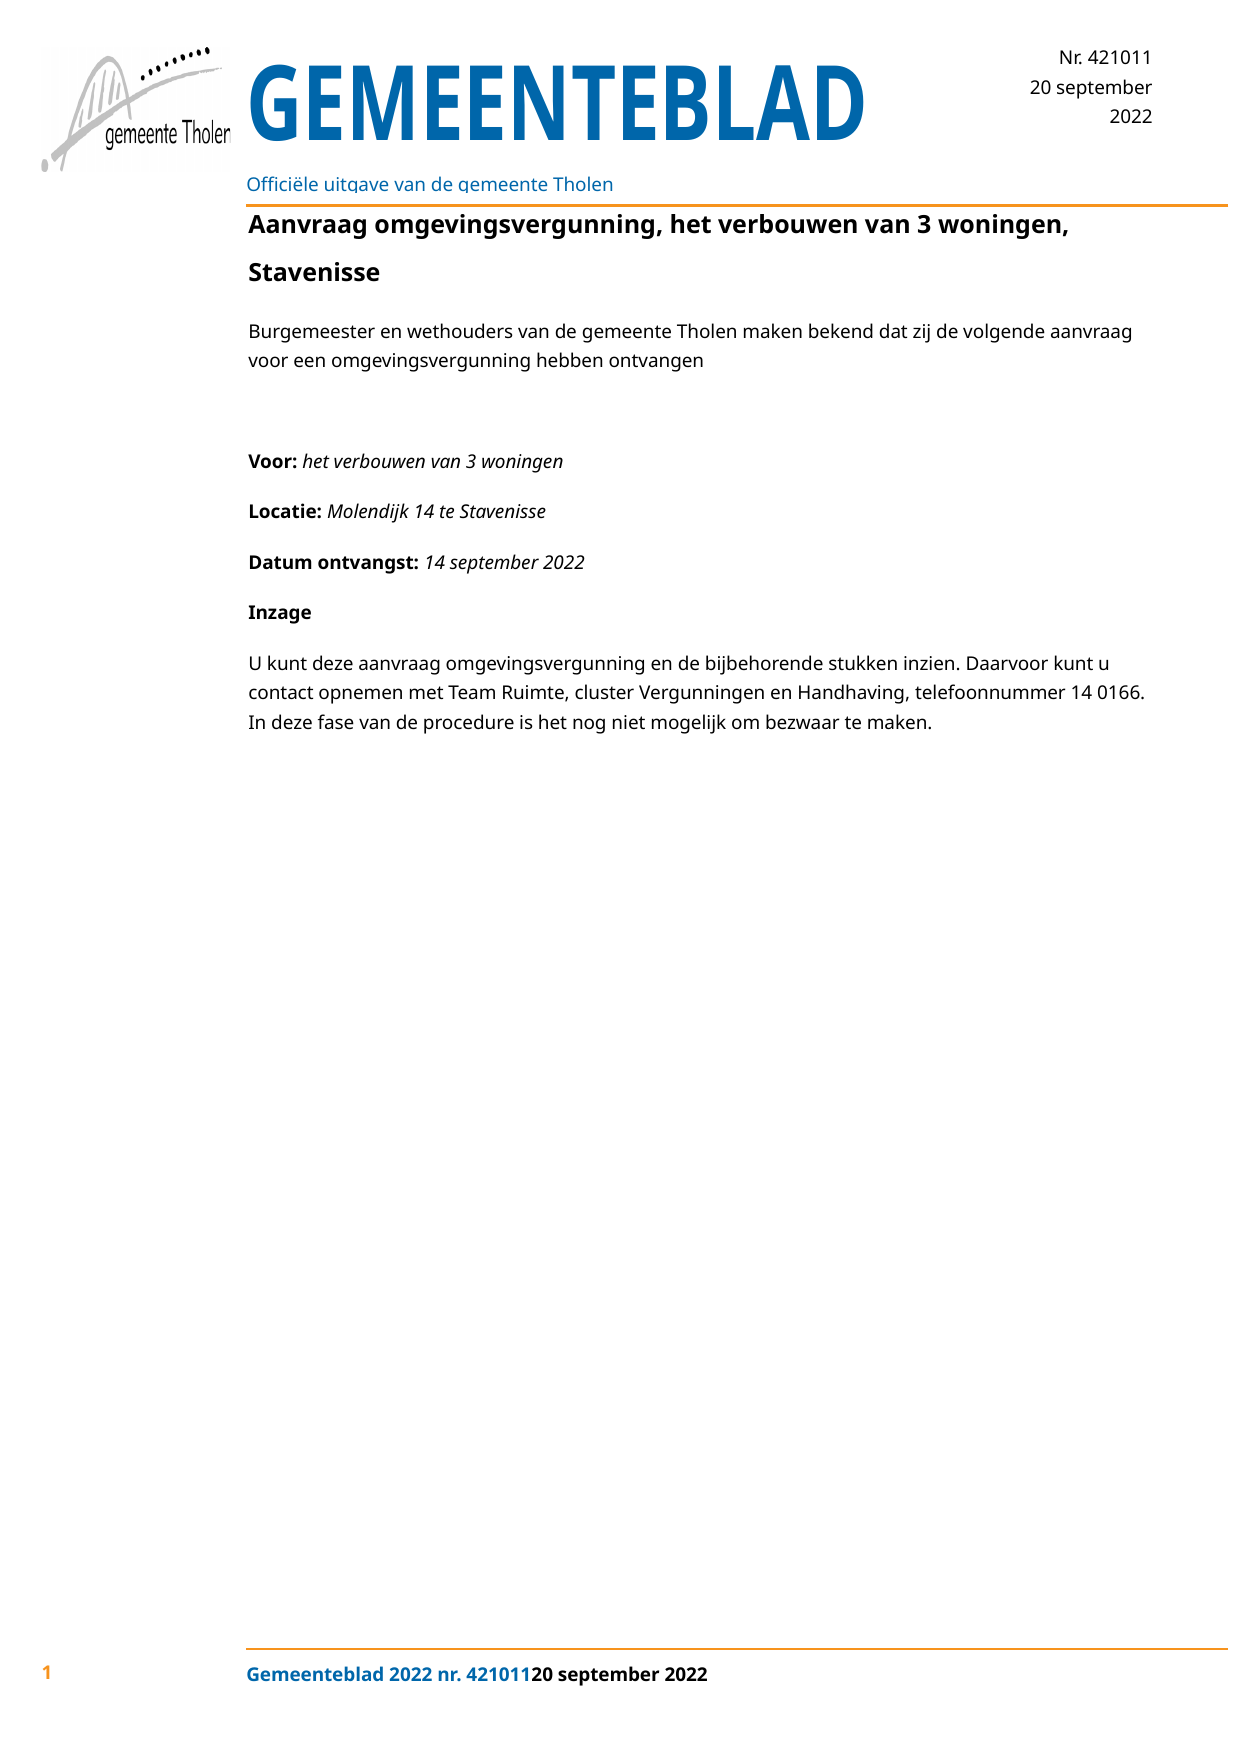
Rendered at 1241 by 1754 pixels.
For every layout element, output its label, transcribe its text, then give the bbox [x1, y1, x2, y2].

text Datum ontvangst: 14 september 2022 [248, 549, 1152, 575]
text Voor: het verbouwen van 3 woningen [248, 448, 1152, 474]
text Aanvraag omgevingsvergunning, het verbouwen van 3 woningen, Stavenisse [248, 207, 1152, 288]
text U kunt deze aanvraag omgevingsvergunning en de bijbehorende stukken inzien. Daarvoor kunt u contact opnemen met Team Ruimte, cluster Vergunningen en Handhaving, telefoonnummer 14 0166. In deze fase van de procedure is het nog niet mogelijk om bezwaar te maken. [248, 650, 1152, 735]
text Inzage [248, 599, 1152, 625]
text Locatie: Molendijk 14 te Stavenisse [248, 499, 1152, 524]
text Burgemeester en wethouders van de gemeente Tholen maken bekend dat zij de volgende aanvraag voor een omgevingsvergunning hebben ontvangen [248, 318, 1152, 373]
picture [41, 47, 231, 172]
